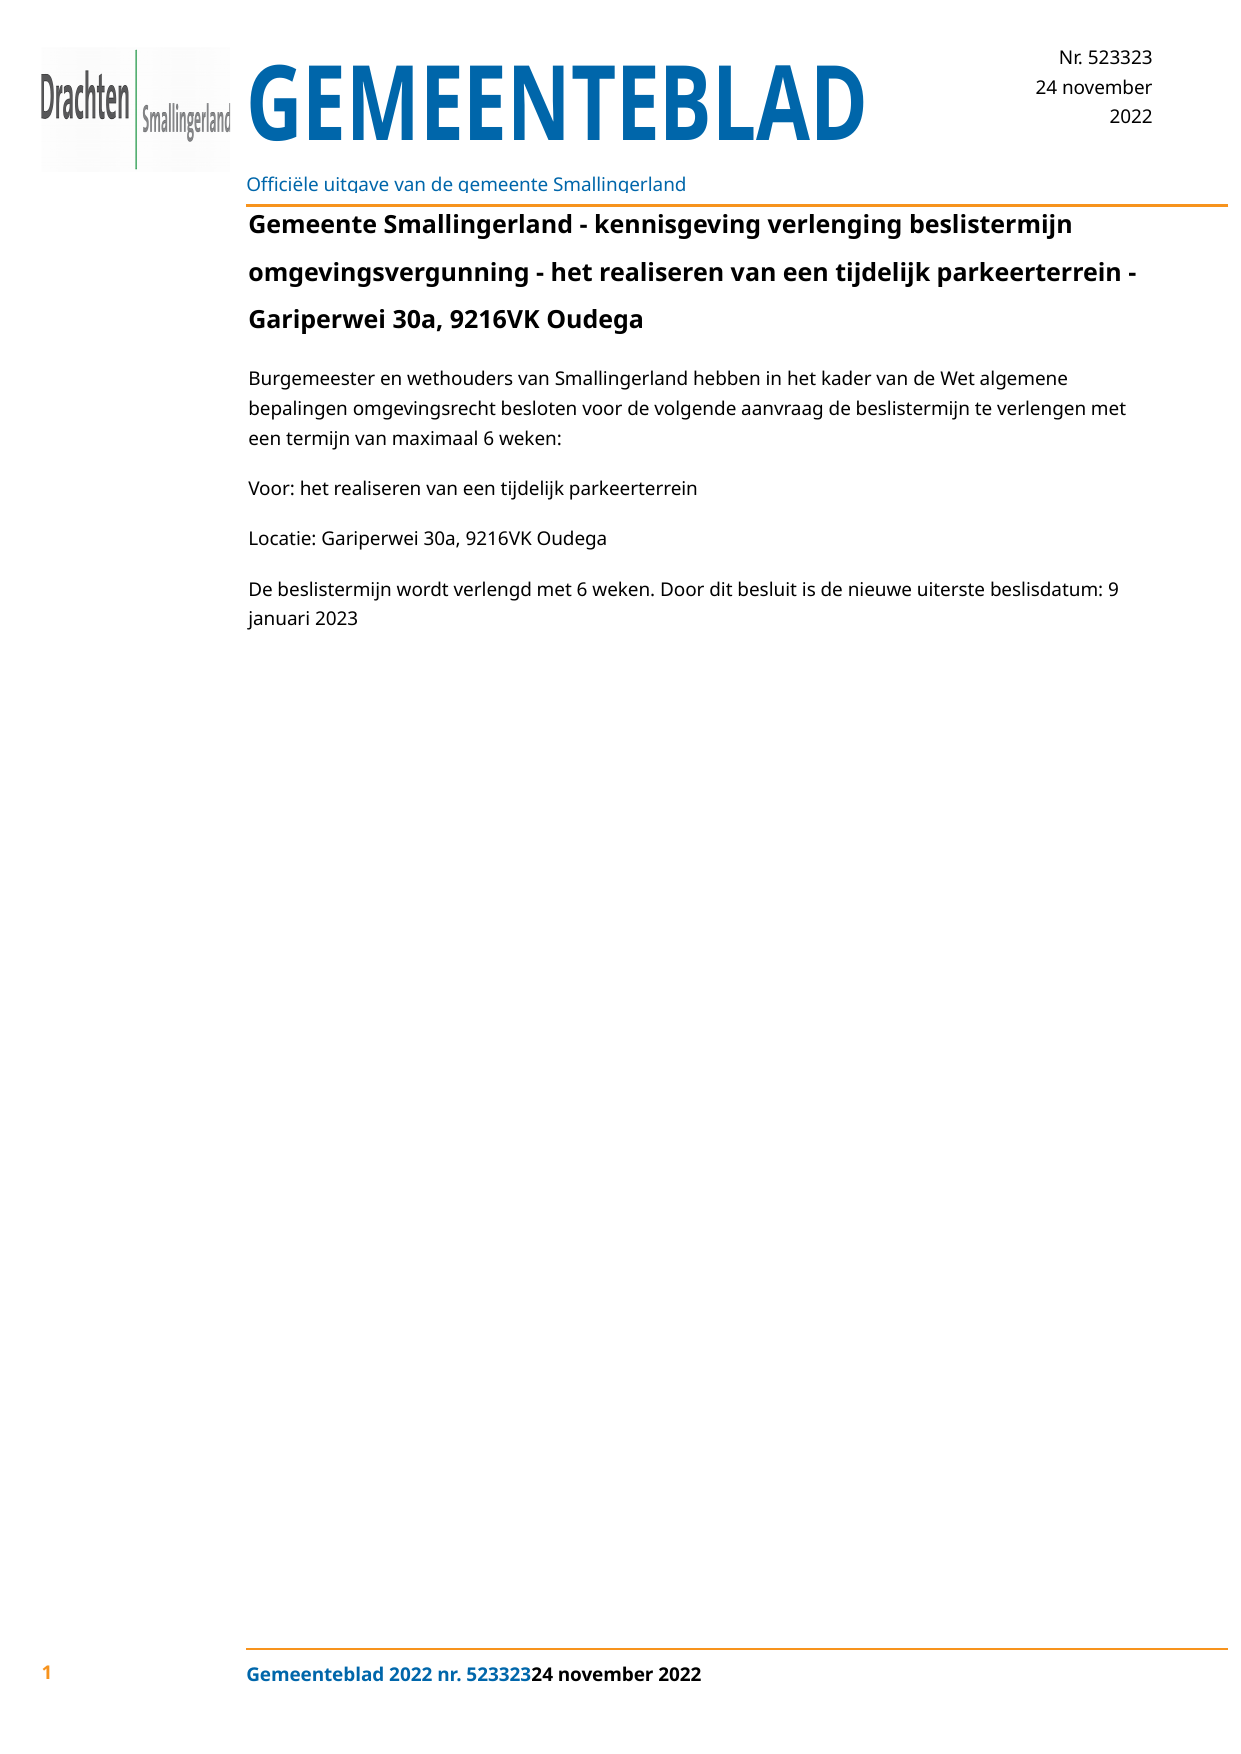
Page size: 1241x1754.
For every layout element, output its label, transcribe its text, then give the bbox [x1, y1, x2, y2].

picture [41, 47, 231, 172]
text Voor: het realiseren van een tijdelijk parkeerterrein [248, 475, 1152, 501]
text Locatie: Gariperwei 30a, 9216VK Oudega [248, 526, 1152, 551]
text Burgemeester en wethouders van Smallingerland hebben in het kader van de Wet algemene bepalingen omgevingsrecht besloten voor de volgende aanvraag de beslistermijn te verlengen met een termijn van maximaal 6 weken: [248, 366, 1152, 450]
text De beslistermijn wordt verlengd met 6 weken. Door dit besluit is de nieuwe uiterste beslisdatum: 9 januari 2023 [248, 576, 1152, 631]
text Gemeente Smallingerland - kennisgeving verlenging beslistermijn omgevingsvergunning - het realiseren van een tijdelijk parkeerterrein - Gariperwei 30a, 9216VK Oudega [248, 207, 1152, 336]
